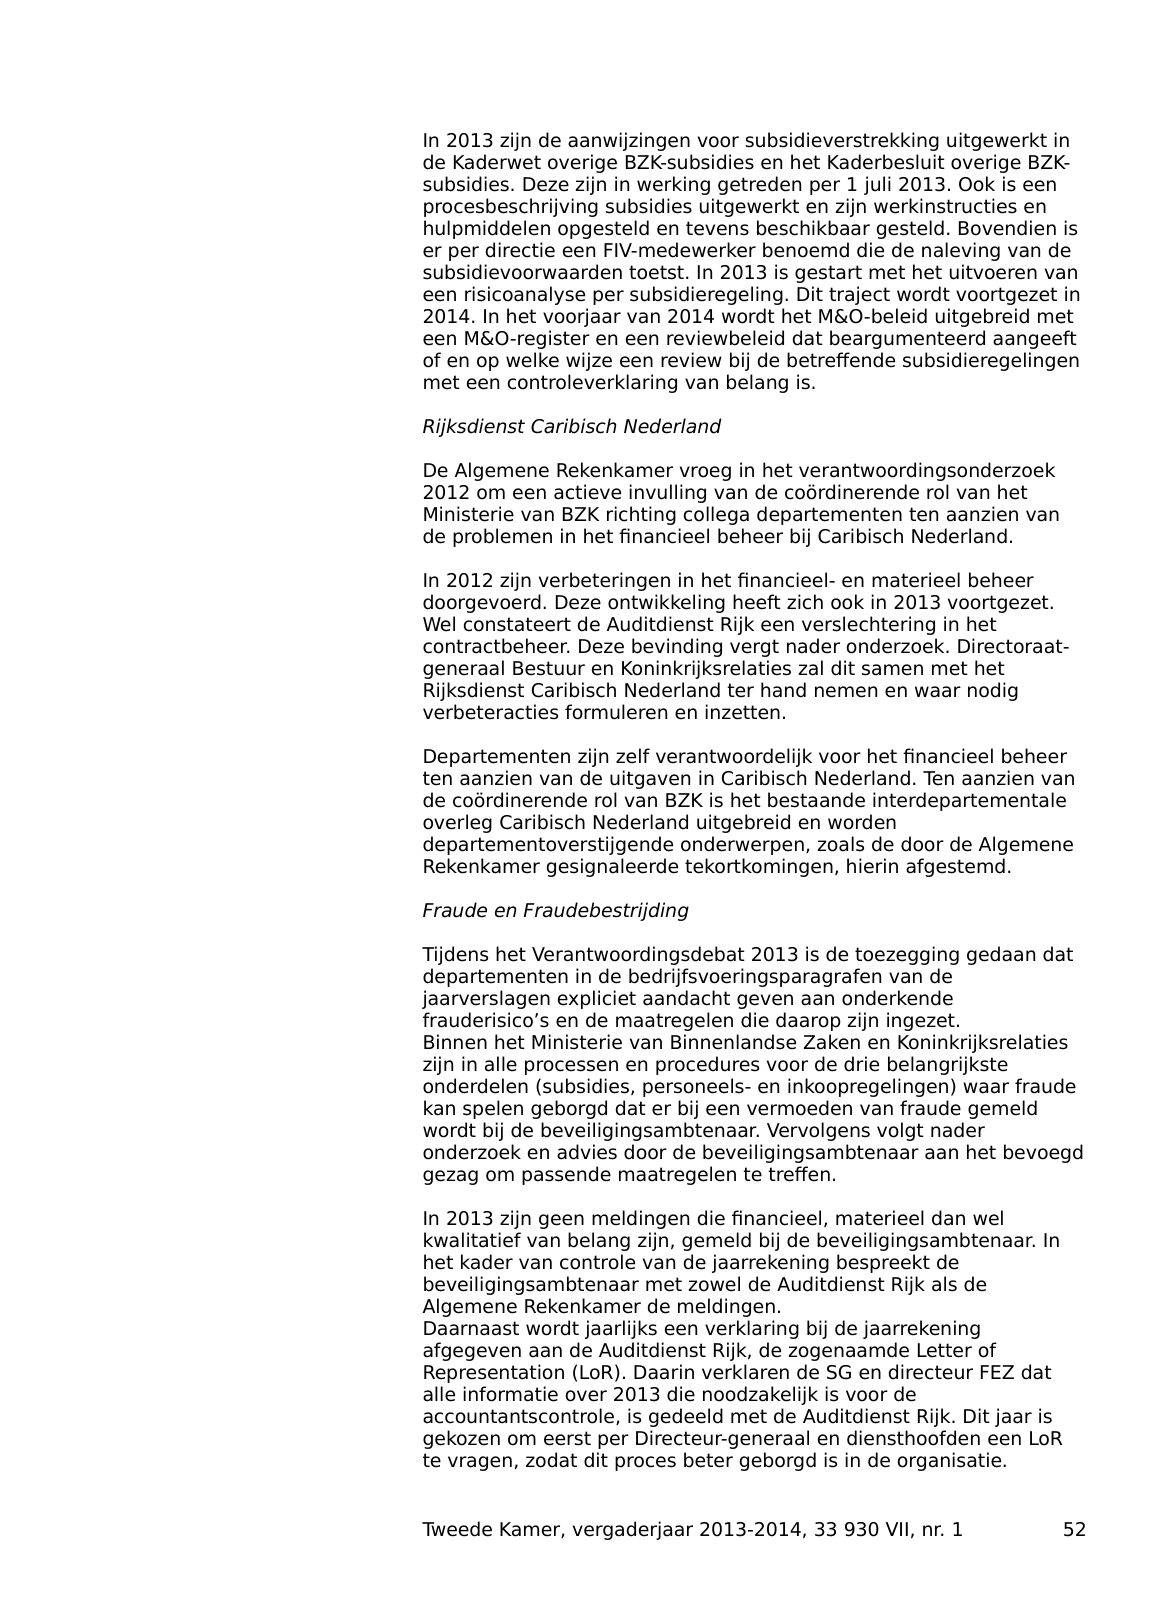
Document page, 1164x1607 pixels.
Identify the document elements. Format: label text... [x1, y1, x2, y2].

text In 2013 zijn geen meldingen die financieel, materieel dan wel kwalitatief van belang zijn, gemeld bij de beveiligingsambtenaar. In het kader van controle van de jaarrekening bespreekt de beveiligingsambtenaar met zowel de Auditdienst Rijk als de Algemene Rekenkamer de meldingen. [422, 1208, 1087, 1318]
text In 2012 zijn verbeteringen in het financieel- en materieel beheer doorgevoerd. Deze ontwikkeling heeft zich ook in 2013 voortgezet. Wel constateert de Auditdienst Rijk een verslechtering in het contractbeheer. Deze bevinding vergt nader onderzoek. Directoraat-generaal Bestuur en Koninkrijksrelaties zal dit samen met het Rijksdienst Caribisch Nederland ter hand nemen en waar nodig verbeteracties formuleren en inzetten. [422, 570, 1087, 724]
text Departementen zijn zelf verantwoordelijk voor het financieel beheer ten aanzien van de uitgaven in Caribisch Nederland. Ten aanzien van de coördinerende rol van BZK is het bestaande interdepartementale overleg Caribisch Nederland uitgebreid en worden departementoverstijgende onderwerpen, zoals de door de Algemene Rekenkamer gesignaleerde tekortkomingen, hierin afgestemd. [422, 746, 1087, 878]
text In 2013 zijn de aanwijzingen voor subsidieverstrekking uitgewerkt in de Kaderwet overige BZK-subsidies en het Kaderbesluit overige BZK-subsidies. Deze zijn in werking getreden per 1 juli 2013. Ook is een procesbeschrijving subsidies uitgewerkt en zijn werkinstructies en hulpmiddelen opgesteld en tevens beschikbaar gesteld. Bovendien is er per directie een FIV-medewerker benoemd die de naleving van de subsidievoorwaarden toetst. In 2013 is gestart met het uitvoeren van een risicoanalyse per subsidieregeling. Dit traject wordt voortgezet in 2014. In het voorjaar van 2014 wordt het M&O-beleid uitgebreid met een M&O-register en een reviewbeleid dat beargumenteerd aangeeft of en op welke wijze een review bij de betreffende subsidieregelingen met een controleverklaring van belang is. [422, 130, 1087, 394]
subtitle Rijksdienst Caribisch Nederland [422, 416, 1087, 438]
text Tijdens het Verantwoordingsdebat 2013 is de toezegging gedaan dat departementen in de bedrijfsvoeringsparagrafen van de jaarverslagen expliciet aandacht geven aan onderkende frauderisico’s en de maatregelen die daarop zijn ingezet. [422, 944, 1087, 1032]
text De Algemene Rekenkamer vroeg in het verantwoordingsonderzoek 2012 om een actieve invulling van de coördinerende rol van het Ministerie van BZK richting collega departementen ten aanzien van de problemen in het financieel beheer bij Caribisch Nederland. [422, 460, 1087, 548]
text Binnen het Ministerie van Binnenlandse Zaken en Koninkrijksrelaties zijn in alle processen en procedures voor de drie belangrijkste onderdelen (subsidies, personeels- en inkoopregelingen) waar fraude kan spelen geborgd dat er bij een vermoeden van fraude gemeld wordt bij de beveiligingsambtenaar. Vervolgens volgt nader onderzoek en advies door de beveiligingsambtenaar aan het bevoegd gezag om passende maatregelen te treffen. [422, 1032, 1087, 1186]
subtitle Fraude en Fraudebestrijding [422, 900, 1087, 922]
text Daarnaast wordt jaarlijks een verklaring bij de jaarrekening afgegeven aan de Auditdienst Rijk, de zogenaamde Letter of Representation (LoR). Daarin verklaren de SG en directeur FEZ dat alle informatie over 2013 die noodzakelijk is voor de accountantscontrole, is gedeeld met de Auditdienst Rijk. Dit jaar is gekozen om eerst per Directeur-generaal en diensthoofden een LoR te vragen, zodat dit proces beter geborgd is in de organisatie. [422, 1318, 1087, 1472]
